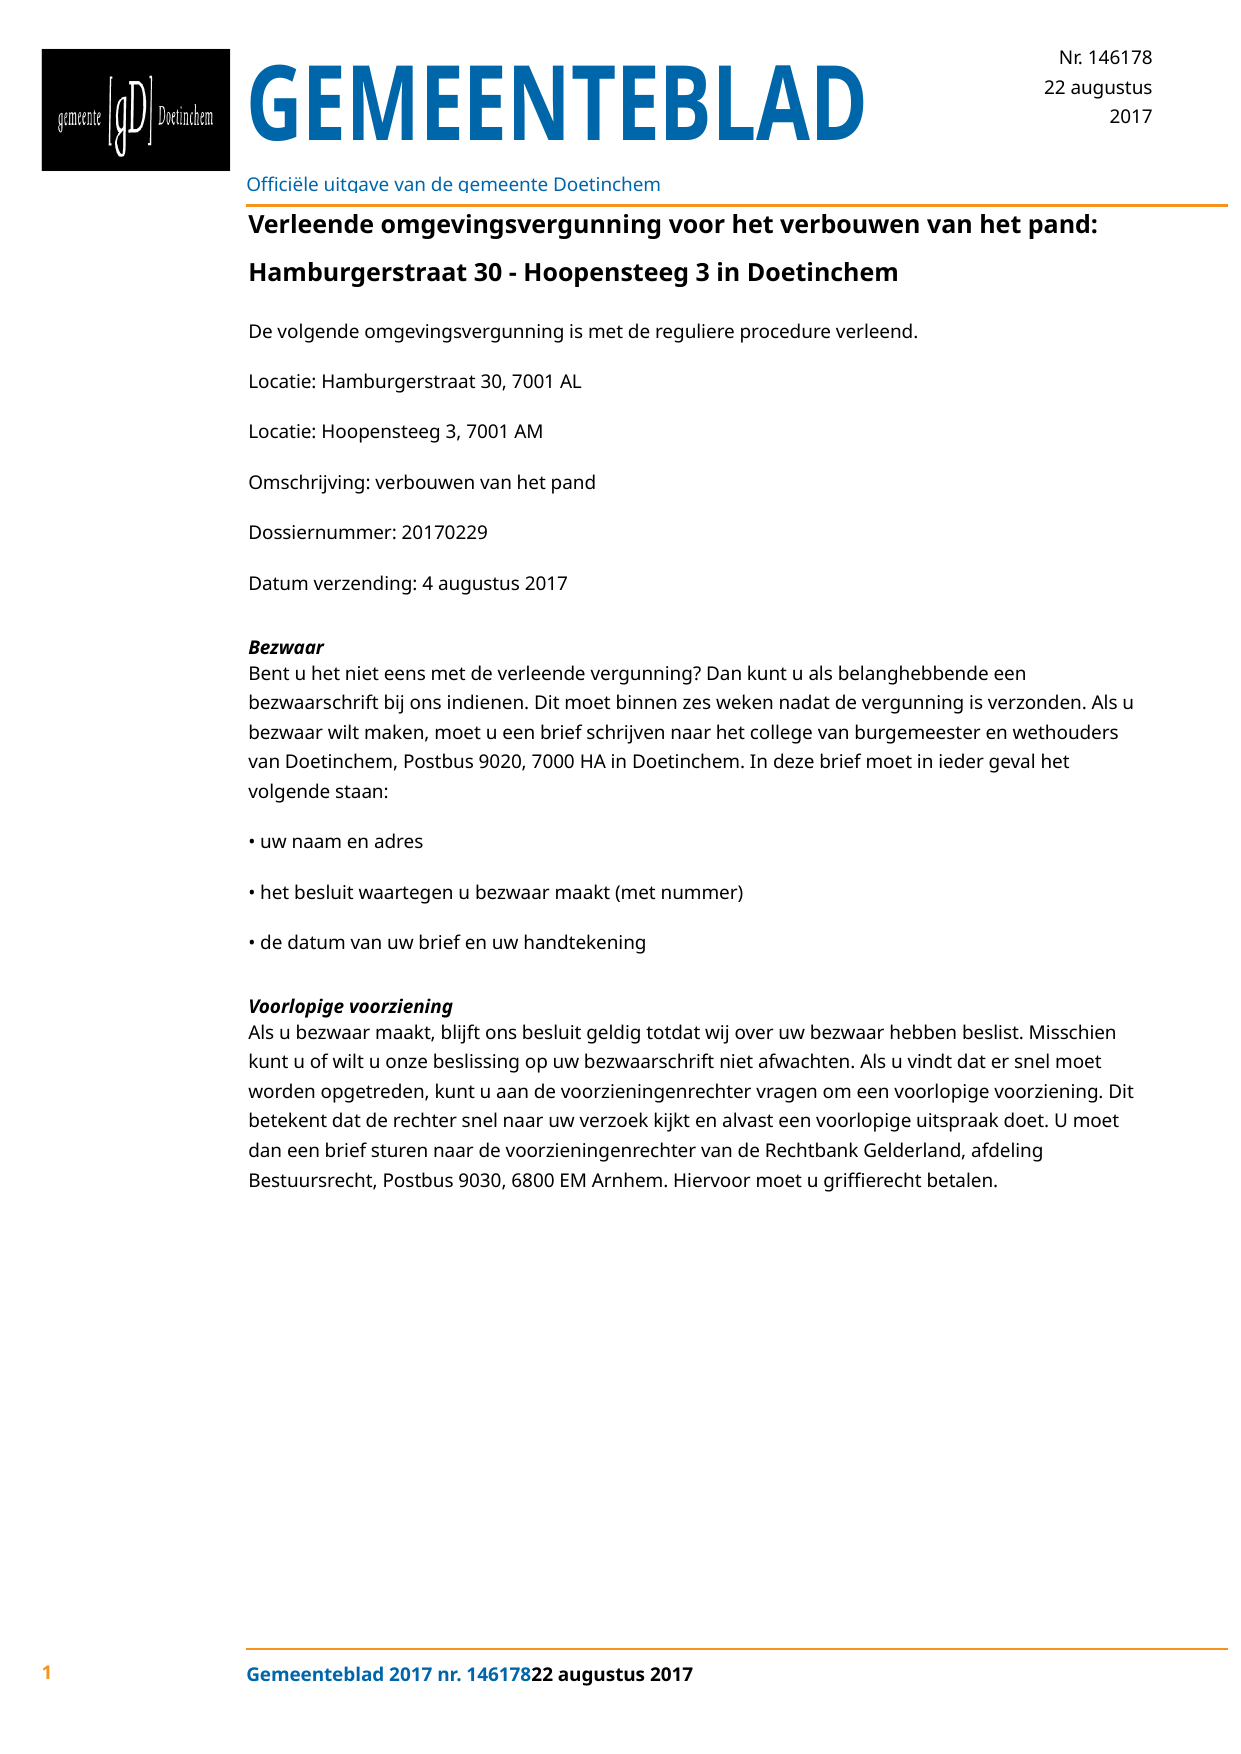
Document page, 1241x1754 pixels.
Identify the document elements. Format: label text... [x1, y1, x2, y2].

text Omschrijving: verbouwen van het pand [248, 469, 1152, 495]
text Locatie: Hamburgerstraat 30, 7001 AL [248, 368, 1152, 394]
text • uw naam en adres [248, 828, 1152, 854]
text • het besluit waartegen u bezwaar maakt (met nummer) [248, 879, 1152, 904]
text Datum verzending: 4 augustus 2017 [248, 570, 1152, 596]
text Als u bezwaar maakt, blijft ons besluit geldig totdat wij over uw bezwaar hebben beslist. Misschien kunt u of wilt u onze beslissing op uw bezwaarschrift niet afwachten. Als u vindt dat er snel moet worden opgetreden, kunt u aan de voorzieningenrechter vragen om een voorlopige voorziening. Dit betekent dat de rechter snel naar uw verzoek kijkt en alvast een voorlopige uitspraak doet. U moet dan een brief sturen naar de voorzieningenrechter van de Rechtbank Gelderland, afdeling Bestuursrecht, Postbus 9030, 6800 EM Arnhem. Hiervoor moet u griffierecht betalen. [248, 1019, 1152, 1193]
picture [41, 47, 231, 172]
text • de datum van uw brief en uw handtekening [248, 929, 1152, 955]
text Bent u het niet eens met de verleende vergunning? Dan kunt u als belanghebbende een bezwaarschrift bij ons indienen. Dit moet binnen zes weken nadat de vergunning is verzonden. Als u bezwaar wilt maken, moet u een brief schrijven naar het college van burgemeester en wethouders van Doetinchem, Postbus 9020, 7000 HA in Doetinchem. In deze brief moet in ieder geval het volgende staan: [248, 660, 1152, 804]
text De volgende omgevingsvergunning is met de reguliere procedure verleend. [248, 318, 1152, 344]
text Verleende omgevingsvergunning voor het verbouwen van het pand: Hamburgerstraat 30 - Hoopensteeg 3 in Doetinchem [248, 207, 1152, 288]
text Voorlopige voorziening [248, 993, 1152, 1019]
text Bezwaar [248, 634, 1152, 660]
text Dossiernummer: 20170229 [248, 519, 1152, 545]
text Locatie: Hoopensteeg 3, 7001 AM [248, 419, 1152, 444]
